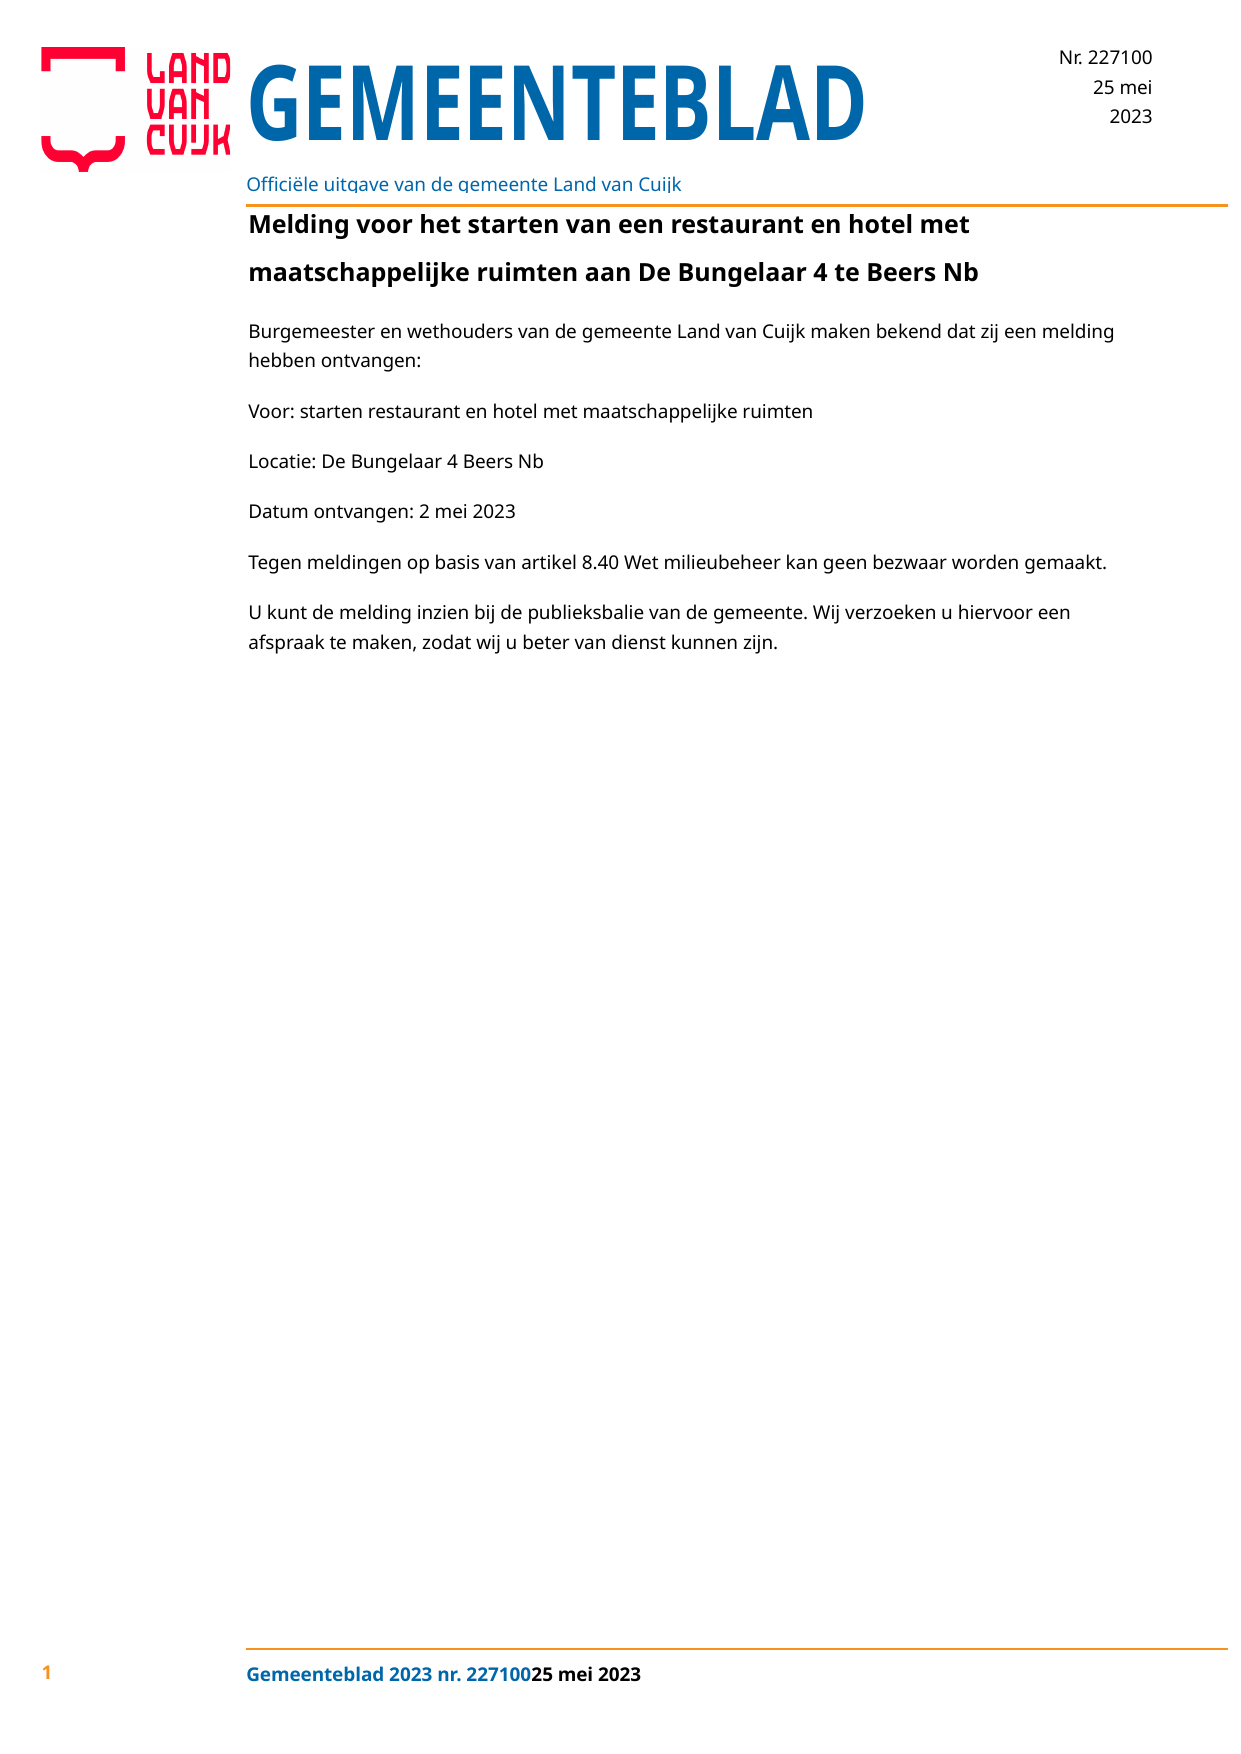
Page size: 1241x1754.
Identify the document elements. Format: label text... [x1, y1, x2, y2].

text U kunt de melding inzien bij de publieksbalie van de gemeente. Wij verzoeken u hiervoor een afspraak te maken, zodat wij u beter van dienst kunnen zijn. [248, 599, 1152, 655]
text Locatie: De Bungelaar 4 Beers Nb [248, 448, 1152, 474]
text Burgemeester en wethouders van de gemeente Land van Cuijk maken bekend dat zij een melding hebben ontvangen: [248, 318, 1152, 373]
text Voor: starten restaurant en hotel met maatschappelijke ruimten [248, 398, 1152, 424]
text Tegen meldingen op basis van artikel 8.40 Wet milieubeheer kan geen bezwaar worden gemaakt. [248, 549, 1152, 575]
picture [41, 47, 231, 172]
text Datum ontvangen: 2 mei 2023 [248, 499, 1152, 524]
text Melding voor het starten van een restaurant en hotel met maatschappelijke ruimten aan De Bungelaar 4 te Beers Nb [248, 207, 1152, 288]
